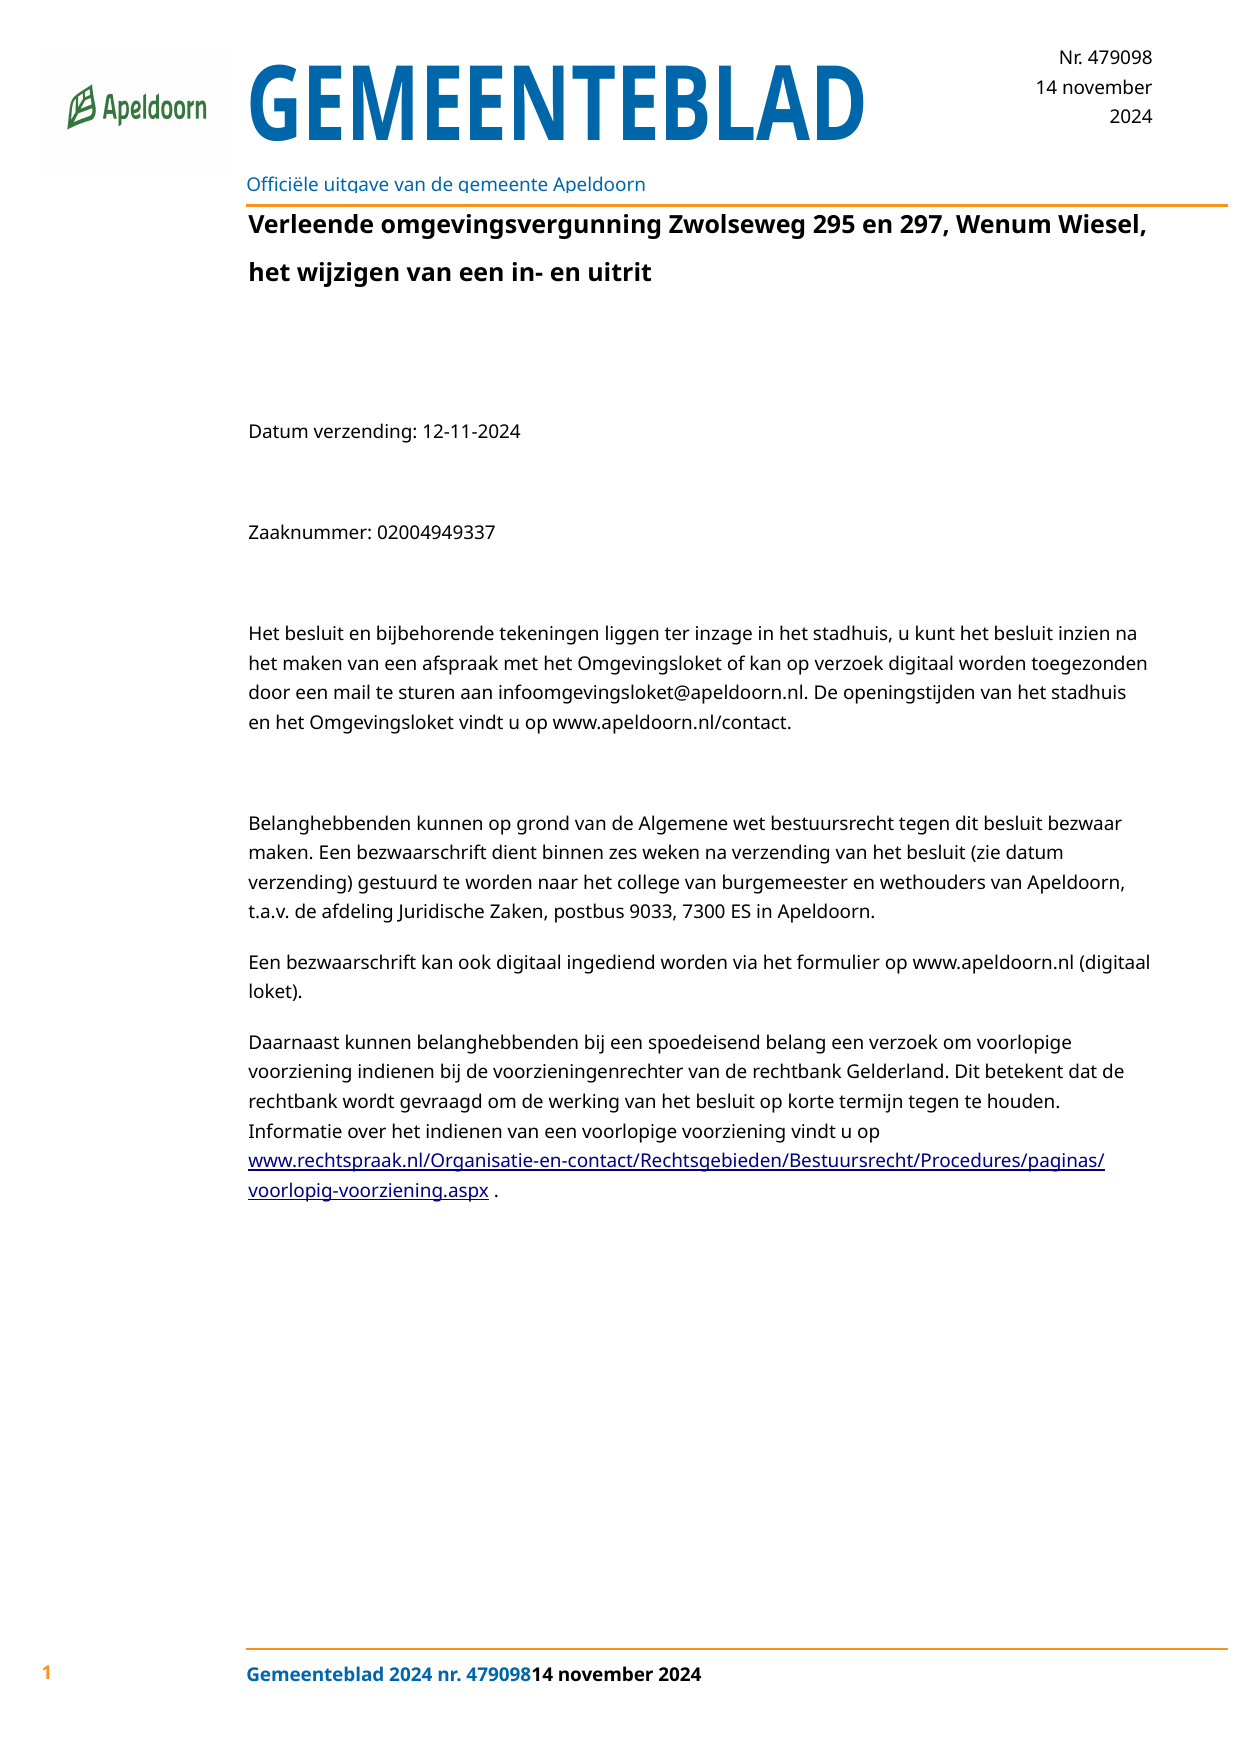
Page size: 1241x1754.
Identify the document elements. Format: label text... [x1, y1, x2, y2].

text Verleende omgevingsvergunning Zwolseweg 295 en 297, Wenum Wiesel, het wijzigen van een in- en uitrit [248, 207, 1152, 288]
text Datum verzending: 12-11-2024 [248, 419, 1152, 444]
text Een bezwaarschrift kan ook digitaal ingediend worden via het formulier op www.apeldoorn.nl (digitaal loket). [248, 949, 1152, 1004]
text Daarnaast kunnen belanghebbenden bij een spoedeisend belang een verzoek om voorlopige voorziening indienen bij de voorzieningenrechter van de rechtbank Gelderland. Dit betekent dat de rechtbank wordt gevraagd om de werking van het besluit op korte termijn tegen te houden. Informatie over het indienen van een voorlopige voorziening vindt u op www.rechtspraak.nl/Organisatie-en-contact/Rechtsgebieden/Bestuursrecht/Procedures/paginas/voorlopig-voorziening.aspx . [248, 1029, 1152, 1203]
text Zaaknummer: 02004949337 [248, 519, 1152, 545]
picture [41, 47, 231, 172]
text Belanghebbenden kunnen op grond van de Algemene wet bestuursrecht tegen dit besluit bezwaar maken. Een bezwaarschrift dient binnen zes weken na verzending van het besluit (zie datum verzending) gestuurd te worden naar het college van burgemeester en wethouders van Apeldoorn, t.a.v. de afdeling Juridische Zaken, postbus 9033, 7300 ES in Apeldoorn. [248, 810, 1152, 924]
text Het besluit en bijbehorende tekeningen liggen ter inzage in het stadhuis, u kunt het besluit inzien na het maken van een afspraak met het Omgevingsloket of kan op verzoek digitaal worden toegezonden door een mail te sturen aan infoomgevingsloket@apeldoorn.nl. De openingstijden van het stadhuis en het Omgevingsloket vindt u op www.apeldoorn.nl/contact. [248, 620, 1152, 735]
